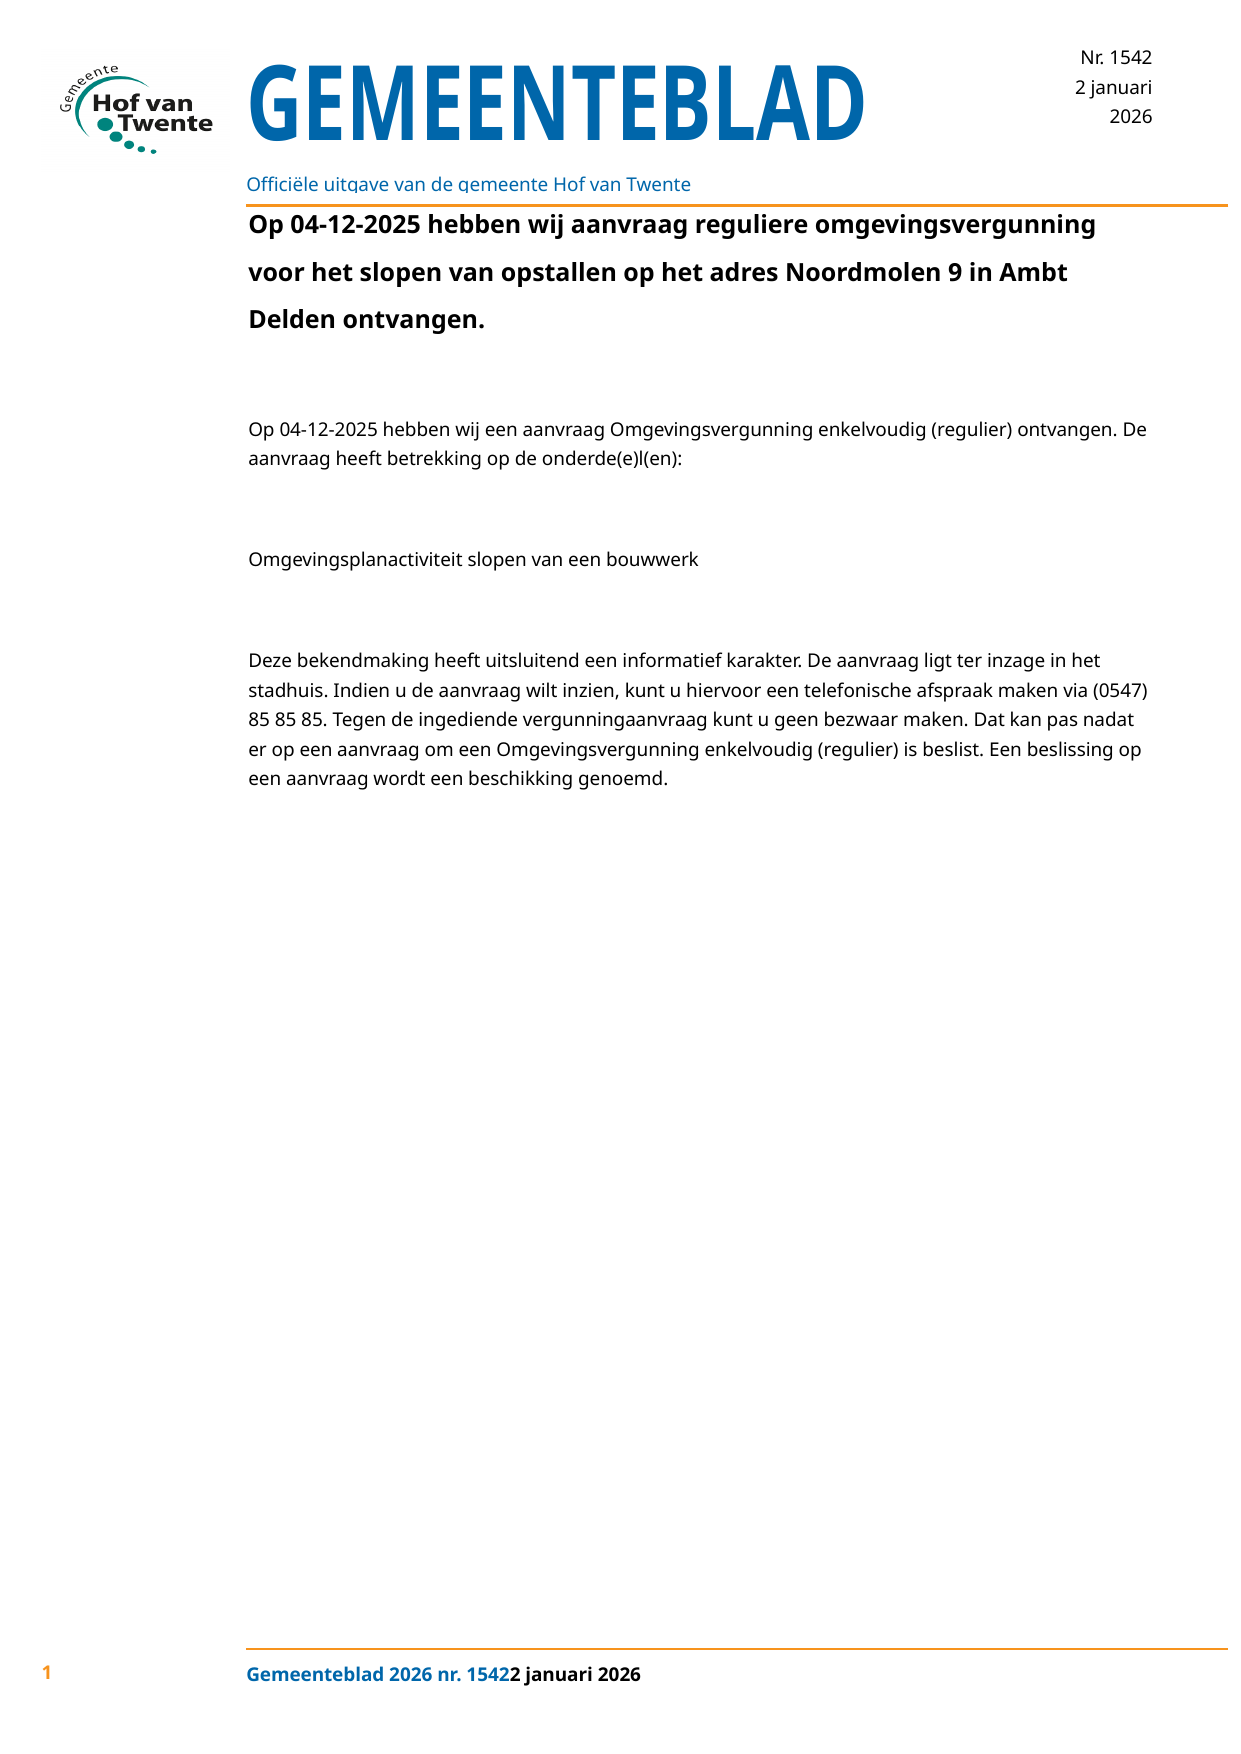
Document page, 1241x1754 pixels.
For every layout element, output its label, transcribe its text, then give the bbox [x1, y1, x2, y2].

picture [41, 47, 231, 172]
text Omgevingsplanactiviteit slopen van een bouwwerk [248, 546, 1152, 572]
text Op 04-12-2025 hebben wij een aanvraag Omgevingsvergunning enkelvoudig (regulier) ontvangen. De aanvraag heeft betrekking op de onderde(e)l(en): [248, 416, 1152, 471]
text Op 04-12-2025 hebben wij aanvraag reguliere omgevingsvergunning voor het slopen van opstallen op het adres Noordmolen 9 in Ambt Delden ontvangen. [248, 207, 1152, 336]
text Deze bekendmaking heeft uitsluitend een informatief karakter. De aanvraag ligt ter inzage in het stadhuis. Indien u de aanvraag wilt inzien, kunt u hiervoor een telefonische afspraak maken via (0547) 85 85 85. Tegen de ingediende vergunningaanvraag kunt u geen bezwaar maken. Dat kan pas nadat er op een aanvraag om een Omgevingsvergunning enkelvoudig (regulier) is beslist. Een beslissing op een aanvraag wordt een beschikking genoemd. [248, 647, 1152, 791]
